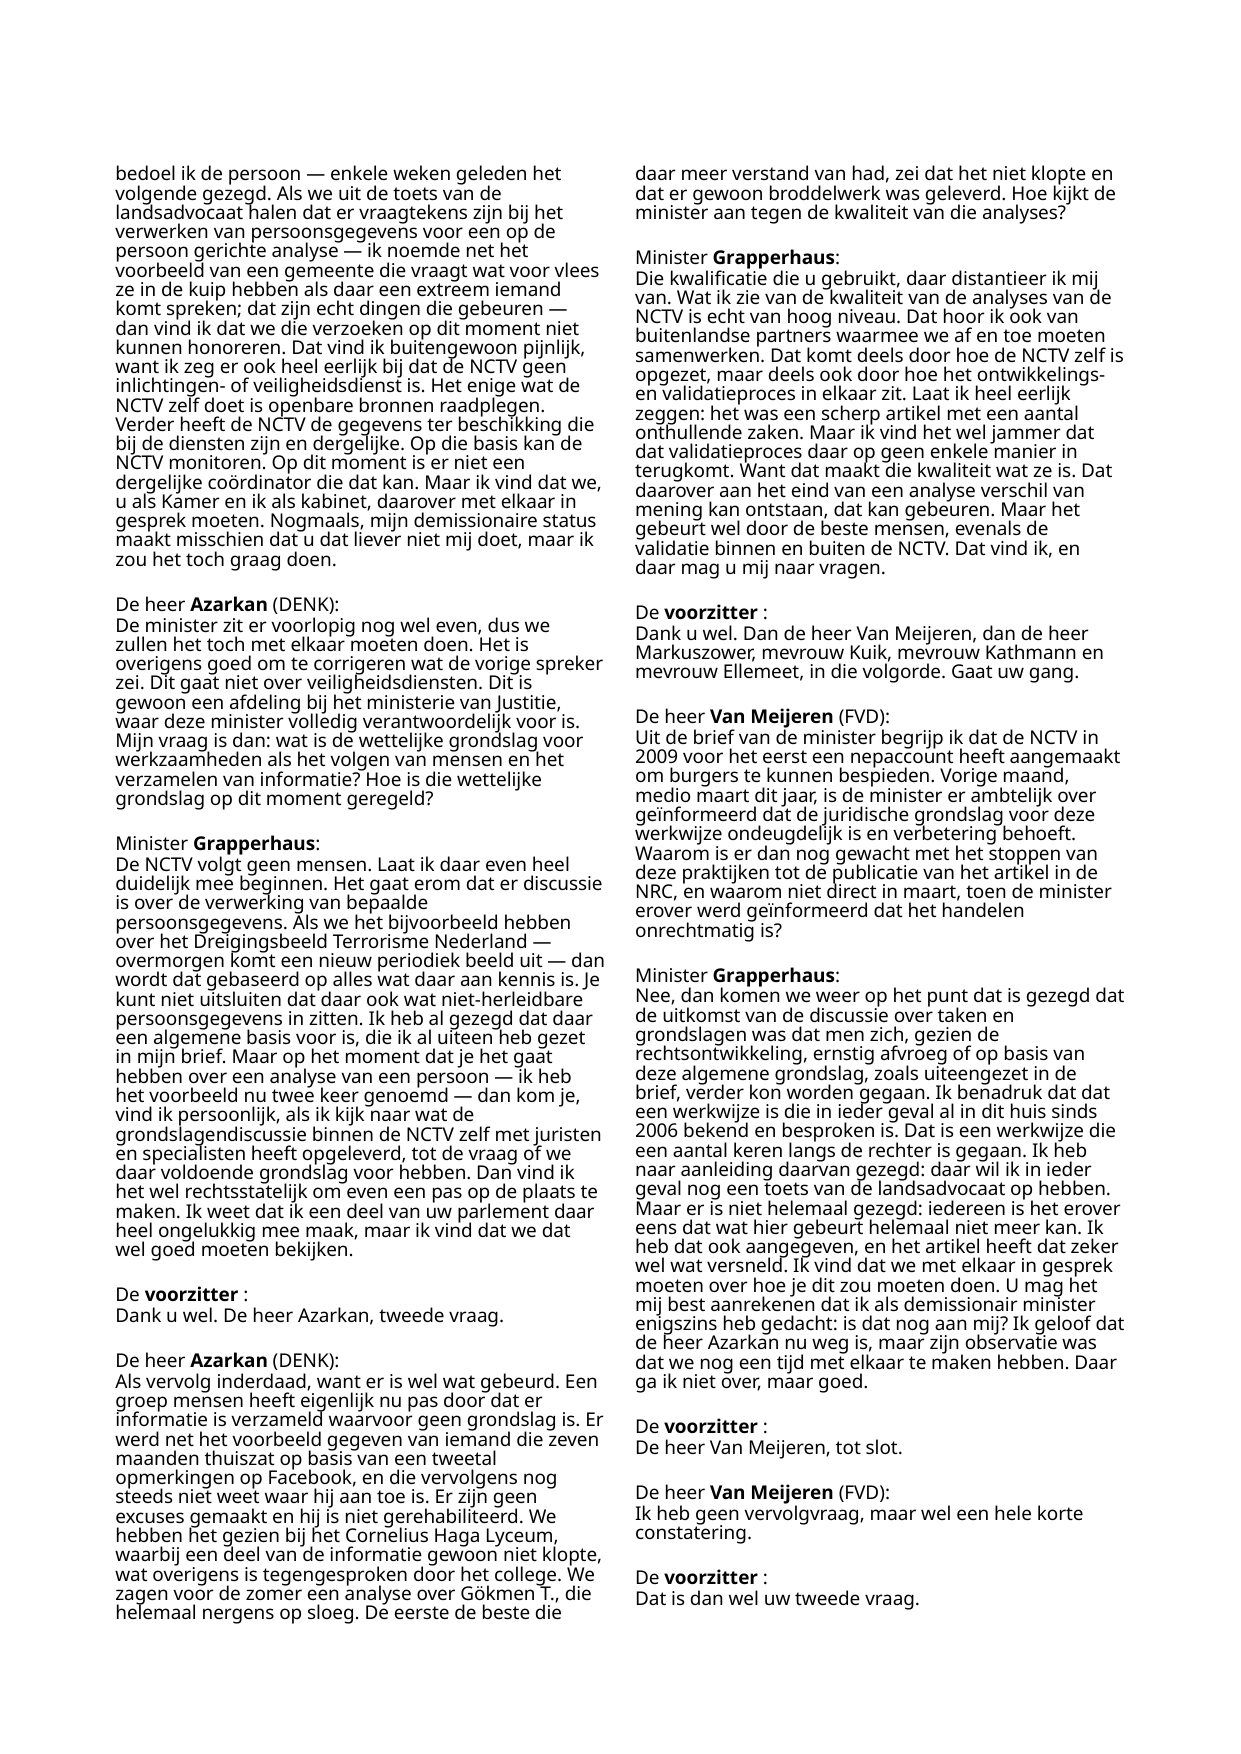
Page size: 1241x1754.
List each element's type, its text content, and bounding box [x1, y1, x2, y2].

text De minister zit er voorlopig nog wel even, dus we zullen het toch met elkaar moeten doen. Het is overigens goed om te corrigeren wat de vorige spreker zei. Dit gaat niet over veiligheidsdiensten. Dit is gewoon een afdeling bij het ministerie van Justitie, waar deze minister volledig verantwoordelijk voor is. Mijn vraag is dan: wat is de wettelijke grondslag voor werkzaamheden als het volgen van mensen en het verzamelen van informatie? Hoe is die wettelijke grondslag op dit moment geregeld? [115, 617, 605, 809]
text De heer Van Meijeren (FVD): [635, 703, 1125, 729]
text Minister Grapperhaus: [115, 830, 605, 856]
text De voorzitter : [635, 1413, 1125, 1439]
text Dank u wel. Dan de heer Van Meijeren, dan de heer Markuszower, mevrouw Kuik, mevrouw Kathmann en mevrouw Ellemeet, in die volgorde. Gaat uw gang. [635, 624, 1125, 682]
text Minister Grapperhaus: [635, 244, 1125, 270]
text Nee, dan komen we weer op het punt dat is gezegd dat de uitkomst van de discussie over taken en grondslagen was dat men zich, gezien de rechtsontwikkeling, ernstig afvroeg of op basis van deze algemene grondslag, zoals uiteengezet in de brief, verder kon worden gegaan. Ik benadruk dat dat een werkwijze is die in ieder geval al in dit huis sinds 2006 bekend en besproken is. Dat is een werkwijze die een aantal keren langs de rechter is gegaan. Ik heb naar aanleiding daarvan gezegd: daar wil ik in ieder geval nog een toets van de landsadvocaat op hebben. Maar er is niet helemaal gezegd: iedereen is het erover eens dat wat hier gebeurt helemaal niet meer kan. Ik heb dat ook aangegeven, en het artikel heeft dat zeker wel wat versneld. Ik vind dat we met elkaar in gesprek moeten over hoe je dit zou moeten doen. U mag het mij best aanrekenen dat ik als demissionair minister enigszins heb gedacht: is dat nog aan mij? Ik geloof dat de heer Azarkan nu weg is, maar zijn observatie was dat we nog een tijd met elkaar te maken hebben. Daar ga ik niet over, maar goed. [635, 987, 1125, 1392]
text De heer Azarkan (DENK): [115, 1347, 605, 1373]
text Minister Grapperhaus: [635, 962, 1125, 987]
text Uit de brief van de minister begrijp ik dat de NCTV in 2009 voor het eerst een nepaccount heeft aangemaakt om burgers te kunnen bespieden. Vorige maand, medio maart dit jaar, is de minister er ambtelijk over geïnformeerd dat de juridische grondslag voor deze werkwijze ondeugdelijk is en verbetering behoeft. Waarom is er dan nog gewacht met het stoppen van deze praktijken tot de publicatie van het artikel in de NRC, en waarom niet direct in maart, toen de minister erover werd geïnformeerd dat het handelen onrechtmatig is? [635, 729, 1125, 941]
text De voorzitter : [115, 1281, 605, 1307]
text De voorzitter : [635, 599, 1125, 624]
text bedoel ik de persoon — enkele weken geleden het volgende gezegd. Als we uit de toets van de landsadvocaat halen dat er vraagtekens zijn bij het verwerken van persoonsgegevens voor een op de persoon gerichte analyse — ik noemde net het voorbeeld van een gemeente die vraagt wat voor vlees ze in de kuip hebben als daar een extreem iemand komt spreken; dat zijn echt dingen die gebeuren — dan vind ik dat we die verzoeken op dit moment niet kunnen honoreren. Dat vind ik buitengewoon pijnlijk, want ik zeg er ook heel eerlijk bij dat de NCTV geen inlichtingen- of veiligheidsdienst is. Het enige wat de NCTV zelf doet is openbare bronnen raadplegen. Verder heeft de NCTV de gegevens ter beschikking die bij de diensten zijn en dergelijke. Op die basis kan de NCTV monitoren. Op dit moment is er niet een dergelijke coördinator die dat kan. Maar ik vind dat we, u als Kamer en ik als kabinet, daarover met elkaar in gesprek moeten. Nogmaals, mijn demissionaire status maakt misschien dat u dat liever niet mij doet, maar ik zou het toch graag doen. [115, 165, 605, 570]
text De voorzitter : [635, 1564, 1125, 1590]
text De heer Azarkan (DENK): [115, 591, 605, 617]
text daar meer verstand van had, zei dat het niet klopte en dat er gewoon broddelwerk was geleverd. Hoe kijkt de minister aan tegen de kwaliteit van die analyses? [635, 165, 1125, 223]
text Als vervolg inderdaad, want er is wel wat gebeurd. Een groep mensen heeft eigenlijk nu pas door dat er informatie is verzameld waarvoor geen grondslag is. Er werd net het voorbeeld gegeven van iemand die zeven maanden thuiszat op basis van een tweetal opmerkingen op Facebook, en die vervolgens nog steeds niet weet waar hij aan toe is. Er zijn geen excuses gemaakt en hij is niet gerehabiliteerd. We hebben het gezien bij het Cornelius Haga Lyceum, waarbij een deel van de informatie gewoon niet klopte, wat overigens is tegengesproken door het college. We zagen voor de zomer een analyse over Gökmen T., die helemaal nergens op sloeg. De eerste de beste die [115, 1373, 605, 1623]
text Die kwalificatie die u gebruikt, daar distantieer ik mij van. Wat ik zie van de kwaliteit van de analyses van de NCTV is echt van hoog niveau. Dat hoor ik ook van buitenlandse partners waarmee we af en toe moeten samenwerken. Dat komt deels door hoe de NCTV zelf is opgezet, maar deels ook door hoe het ontwikkelings- en validatieproces in elkaar zit. Laat ik heel eerlijk zeggen: het was een scherp artikel met een aantal onthullende zaken. Maar ik vind het wel jammer dat dat validatieproces daar op geen enkele manier in terugkomt. Want dat maakt die kwaliteit wat ze is. Dat daarover aan het eind van een analyse verschil van mening kan ontstaan, dat kan gebeuren. Maar het gebeurt wel door de beste mensen, evenals de validatie binnen en buiten de NCTV. Dat vind ik, en daar mag u mij naar vragen. [635, 270, 1125, 578]
text Dank u wel. De heer Azarkan, tweede vraag. [115, 1307, 605, 1326]
text De heer Van Meijeren (FVD): [635, 1479, 1125, 1504]
text Dat is dan wel uw tweede vraag. [635, 1590, 1125, 1609]
text Ik heb geen vervolgvraag, maar wel een hele korte constatering. [635, 1504, 1125, 1543]
text De heer Van Meijeren, tot slot. [635, 1439, 1125, 1458]
text De NCTV volgt geen mensen. Laat ik daar even heel duidelijk mee beginnen. Het gaat erom dat er discussie is over de verwerking van bepaalde persoonsgegevens. Als we het bijvoorbeeld hebben over het Dreigingsbeeld Terrorisme Nederland — overmorgen komt een nieuw periodiek beeld uit — dan wordt dat gebaseerd op alles wat daar aan kennis is. Je kunt niet uitsluiten dat daar ook wat niet-herleidbare persoonsgegevens in zitten. Ik heb al gezegd dat daar een algemene basis voor is, die ik al uiteen heb gezet in mijn brief. Maar op het moment dat je het gaat hebben over een analyse van een persoon — ik heb het voorbeeld nu twee keer genoemd — dan kom je, vind ik persoonlijk, als ik kijk naar wat de grondslagendiscussie binnen de NCTV zelf met juristen en specialisten heeft opgeleverd, tot de vraag of we daar voldoende grondslag voor hebben. Dan vind ik het wel rechtsstatelijk om even een pas op de plaats te maken. Ik weet dat ik een deel van uw parlement daar heel ongelukkig mee maak, maar ik vind dat we dat wel goed moeten bekijken. [115, 856, 605, 1261]
